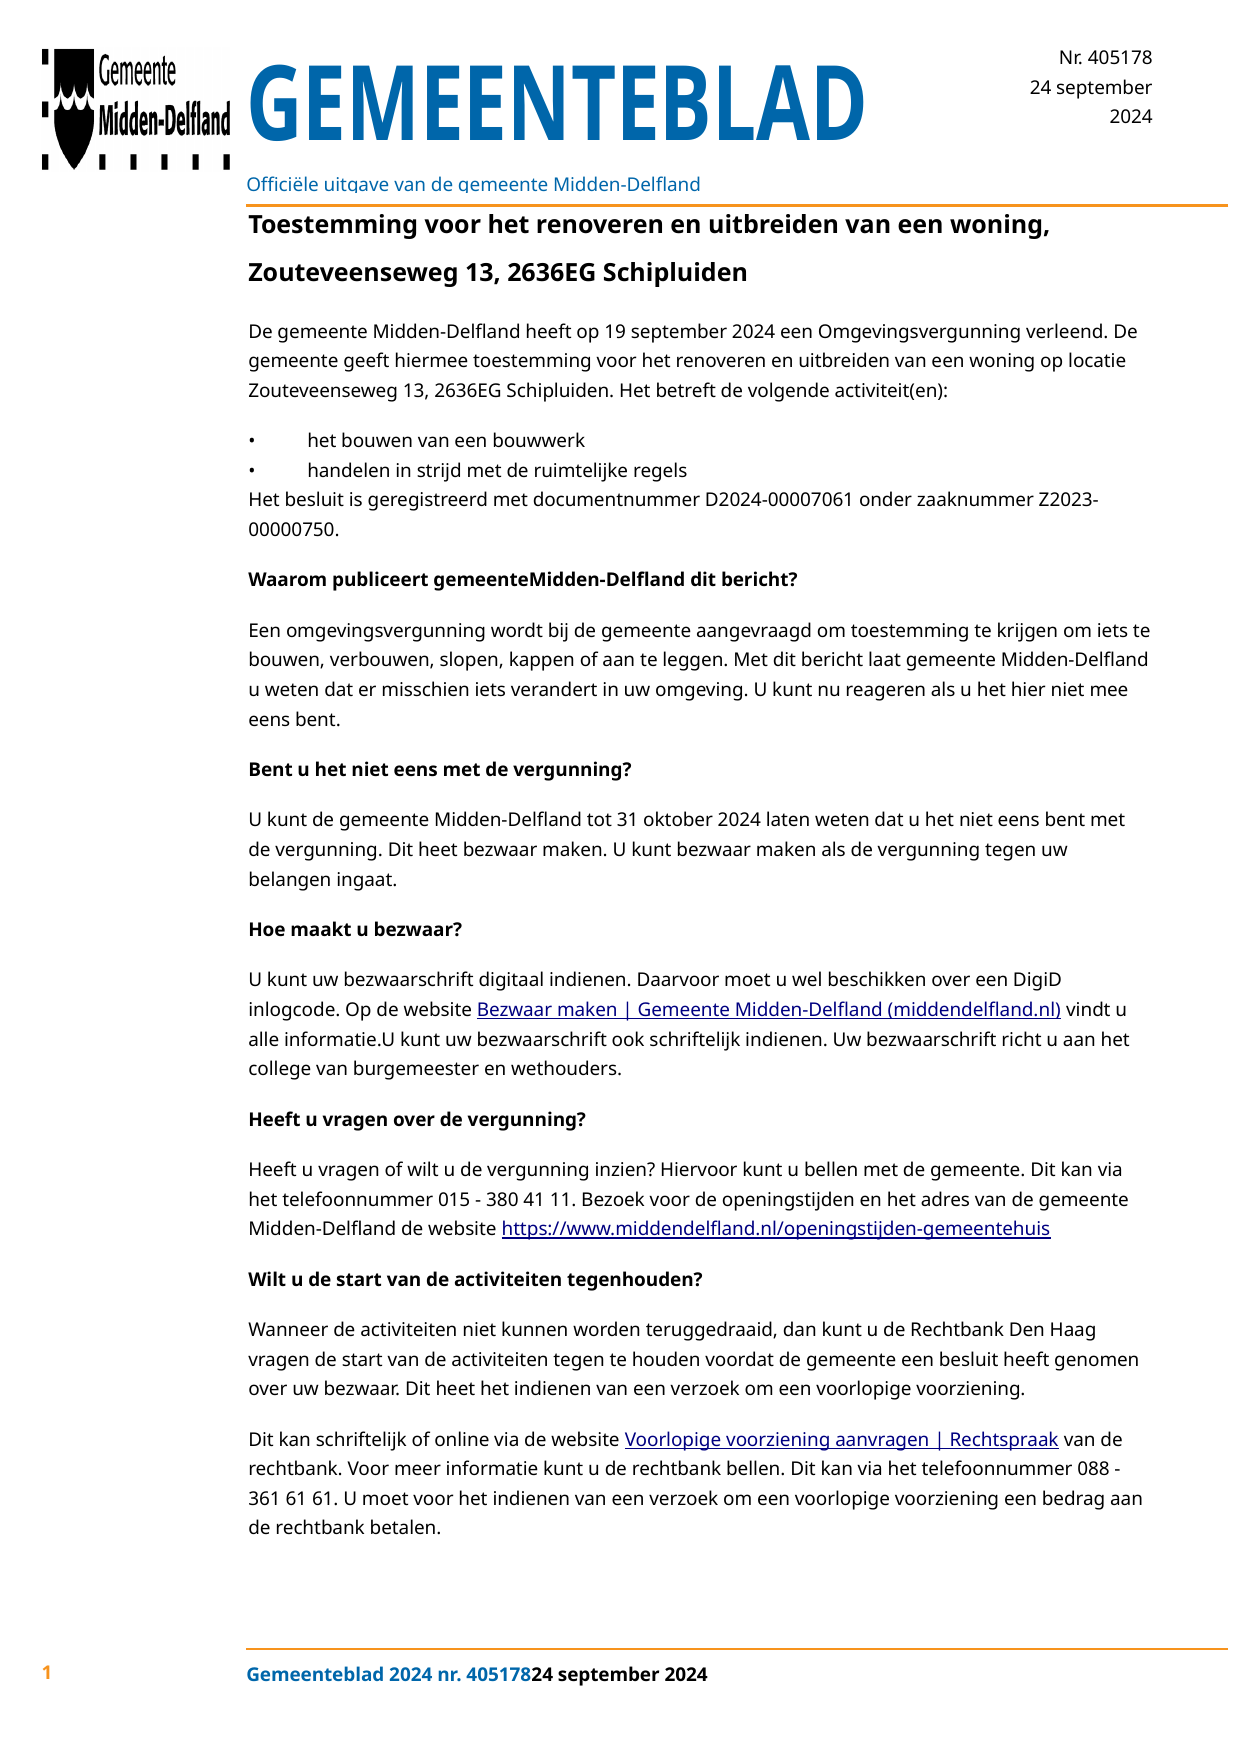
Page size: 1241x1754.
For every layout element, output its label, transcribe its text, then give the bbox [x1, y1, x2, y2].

picture [41, 47, 231, 172]
text Bent u het niet eens met de vergunning? [248, 756, 1152, 782]
text Wanneer de activiteiten niet kunnen worden teruggedraaid, dan kunt u de Rechtbank Den Haag vragen de start van de activiteiten tegen te houden voordat de gemeente een besluit heeft genomen over uw bezwaar. Dit heet het indienen van een verzoek om een voorlopige voorziening. [248, 1316, 1152, 1401]
text Heeft u vragen over de vergunning? [248, 1106, 1152, 1132]
text Wilt u de start van de activiteiten tegenhouden? [248, 1266, 1152, 1292]
text Het besluit is geregistreerd met documentnummer D2024-00007061 onder zaaknummer Z2023-00000750. [248, 487, 1152, 542]
text Heeft u vragen of wilt u de vergunning inzien? Hiervoor kunt u bellen met de gemeente. Dit kan via het telefoonnummer 015 - 380 41 11. Bezoek voor de openingstijden en het adres van de gemeente Midden-Delfland de website https://www.middendelfland.nl/openingstijden-gemeentehuis [248, 1156, 1152, 1241]
text Dit kan schriftelijk of online via de website Voorlopige voorziening aanvragen | Rechtspraak van de rechtbank. Voor meer informatie kunt u de rechtbank bellen. Dit kan via het telefoonnummer 088 - 361 61 61. U moet voor het indienen van een verzoek om een voorlopige voorziening een bedrag aan de rechtbank betalen. [248, 1426, 1152, 1540]
text De gemeente Midden-Delfland heeft op 19 september 2024 een Omgevingsvergunning verleend. De gemeente geeft hiermee toestemming voor het renoveren en uitbreiden van een woning op locatie Zouteveenseweg 13, 2636EG Schipluiden. Het betreft de volgende activiteit(en): [248, 318, 1152, 403]
text Hoe maakt u bezwaar? [248, 916, 1152, 942]
list handelen in strijd met de ruimtelijke regels [248, 457, 1152, 483]
text U kunt de gemeente Midden-Delfland tot 31 oktober 2024 laten weten dat u het niet eens bent met de vergunning. Dit heet bezwaar maken. U kunt bezwaar maken als de vergunning tegen uw belangen ingaat. [248, 807, 1152, 892]
text Een omgevingsvergunning wordt bij de gemeente aangevraagd om toestemming te krijgen om iets te bouwen, verbouwen, slopen, kappen of aan te leggen. Met dit bericht laat gemeente Midden-Delfland u weten dat er misschien iets verandert in uw omgeving. U kunt nu reageren als u het hier niet mee eens bent. [248, 617, 1152, 732]
list het bouwen van een bouwwerk [248, 427, 1152, 453]
text U kunt uw bezwaarschrift digitaal indienen. Daarvoor moet u wel beschikken over een DigiD inlogcode. Op de website Bezwaar maken | Gemeente Midden-Delfland (middendelfland.nl) vindt u alle informatie.U kunt uw bezwaarschrift ook schriftelijk indienen. Uw bezwaarschrift richt u aan het college van burgemeester en wethouders. [248, 967, 1152, 1081]
text Waarom publiceert gemeenteMidden-Delfland dit bericht? [248, 567, 1152, 592]
text Toestemming voor het renoveren en uitbreiden van een woning, Zouteveenseweg 13, 2636EG Schipluiden [248, 207, 1152, 288]
